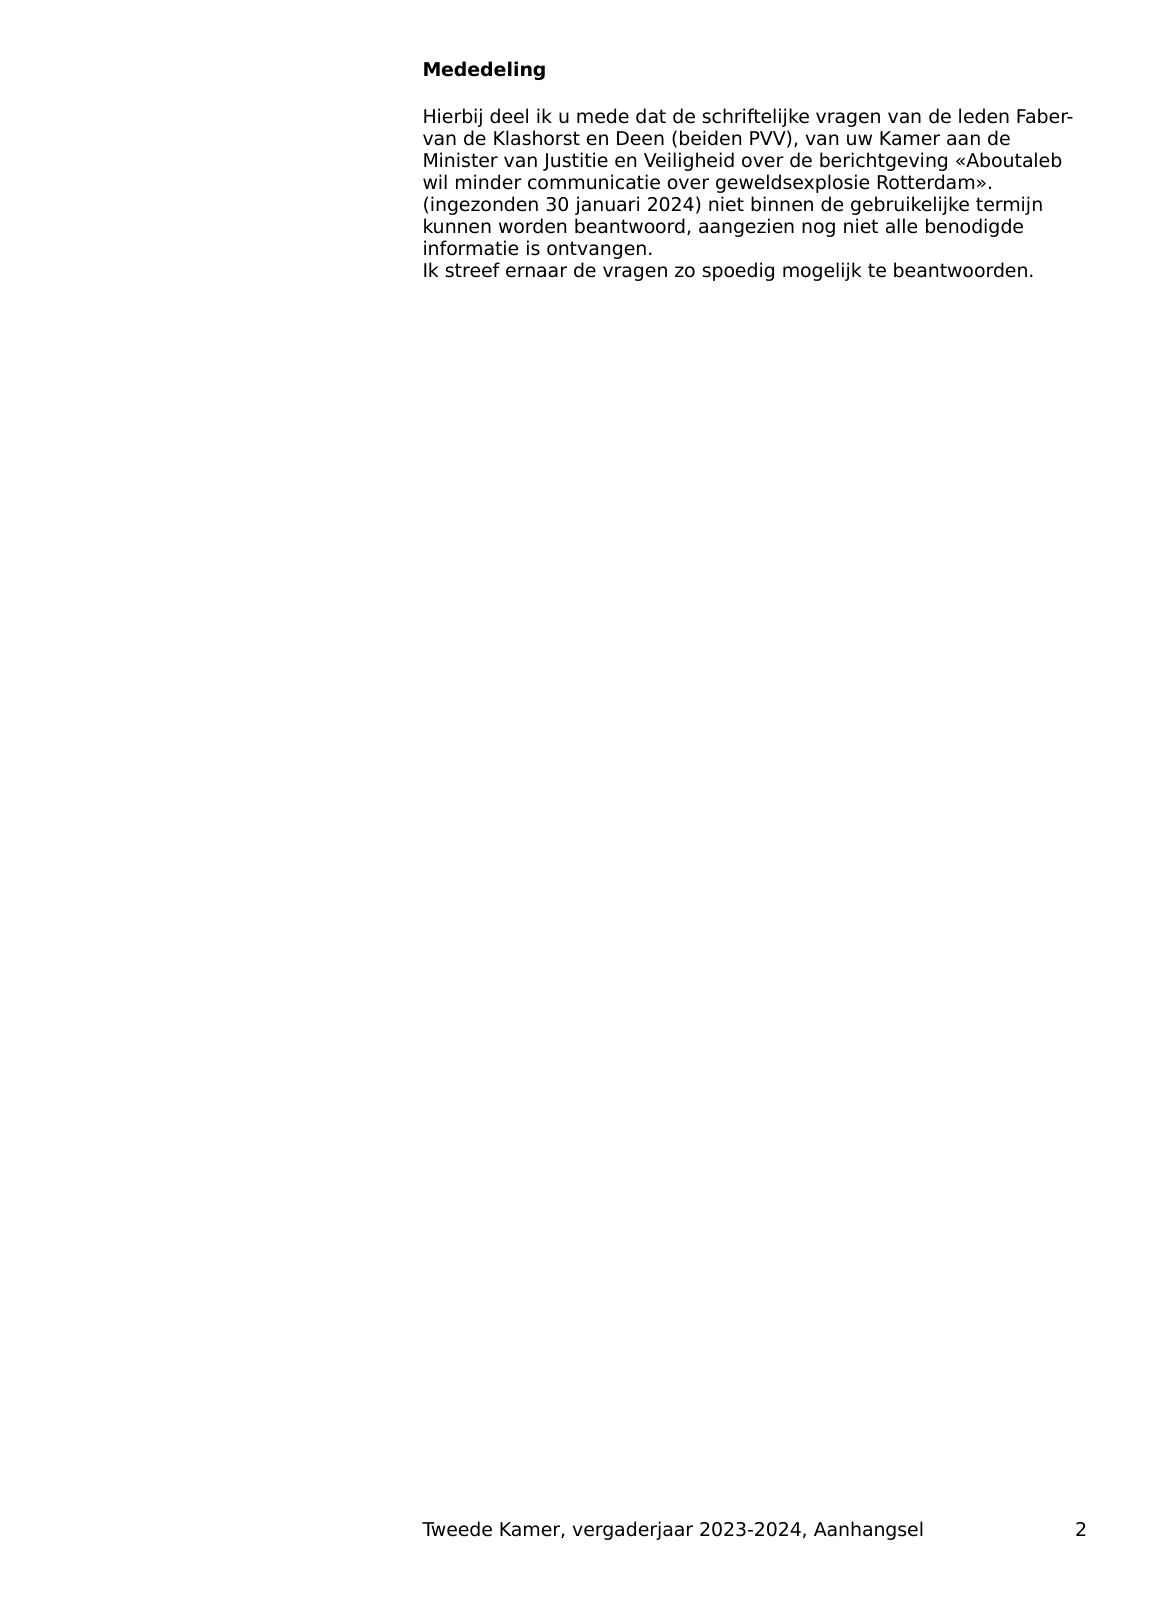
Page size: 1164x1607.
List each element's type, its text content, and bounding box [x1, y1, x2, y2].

subtitle Mededeling [422, 59, 1087, 81]
text Hierbij deel ik u mede dat de schriftelijke vragen van de leden Faber-van de Klashorst en Deen (beiden PVV), van uw Kamer aan de Minister van Justitie en Veiligheid over de berichtgeving «Aboutaleb wil minder communicatie over geweldsexplosie Rotterdam». (ingezonden 30 januari 2024) niet binnen de gebruikelijke termijn kunnen worden beantwoord, aangezien nog niet alle benodigde informatie is ontvangen. [422, 106, 1087, 260]
text Ik streef ernaar de vragen zo spoedig mogelijk te beantwoorden. [422, 260, 1087, 282]
